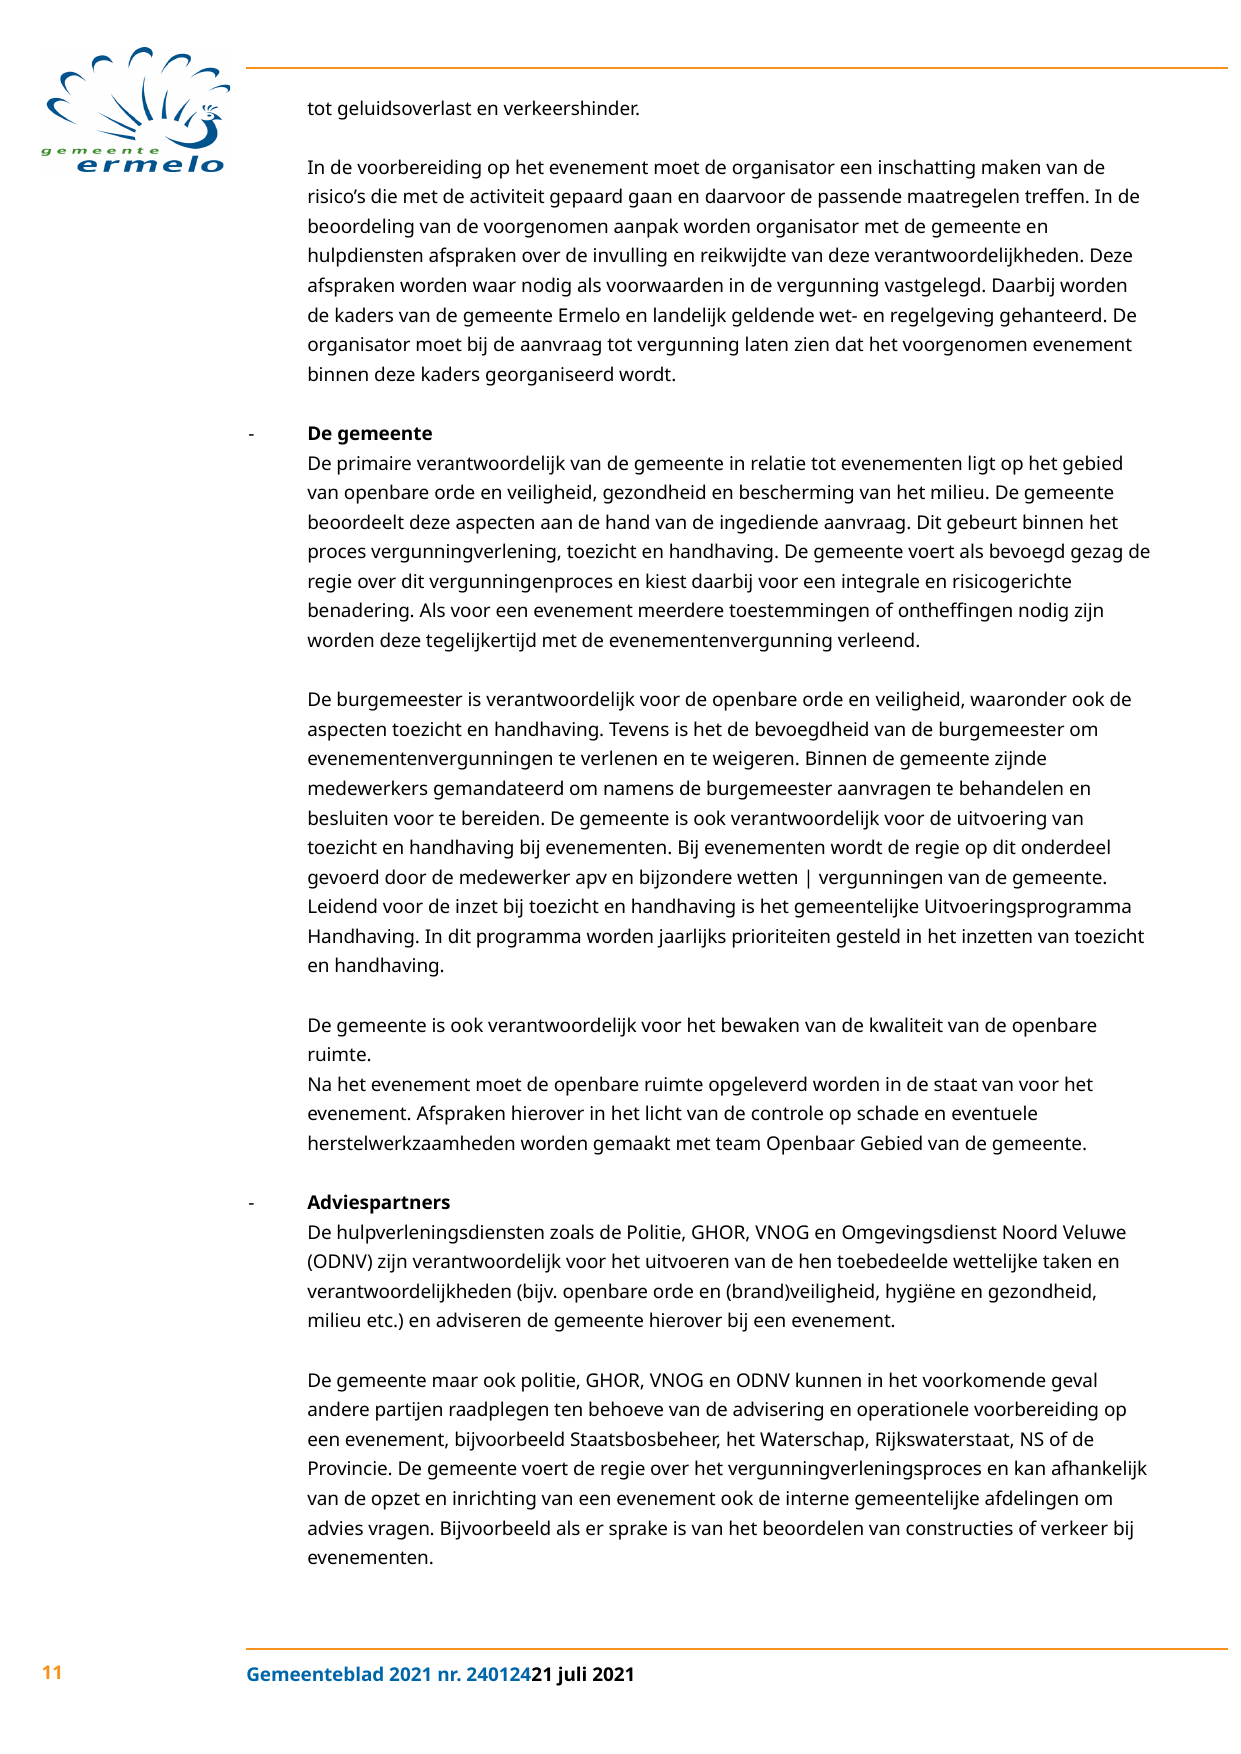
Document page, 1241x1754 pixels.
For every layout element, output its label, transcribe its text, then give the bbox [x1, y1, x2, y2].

list De gemeente maar ook politie, GHOR, VNOG en ODNV kunnen in het voorkomende geval andere partijen raadplegen ten behoeve van de advisering en operationele voorbereiding op een evenement, bijvoorbeeld Staatsbosbeheer, het Waterschap, Rijkswaterstaat, NS of de Provincie. De gemeente voert de regie over het vergunningverleningsproces en kan afhankelijk van de opzet en inrichting van een evenement ook de interne gemeentelijke afdelingen om advies vragen. Bijvoorbeeld als er sprake is van het beoordelen van constructies of verkeer bij evenementen. [248, 1367, 1152, 1570]
list De gemeente is ook verantwoordelijk voor het bewaken van de kwaliteit van de openbare ruimte. [248, 1012, 1152, 1067]
list In de voorbereiding op het evenement moet de organisator een inschatting maken van de risico’s die met de activiteit gepaard gaan en daarvoor de passende maatregelen treffen. In de beoordeling van de voorgenomen aanpak worden organisator met de gemeente en hulpdiensten afspraken over de invulling en reikwijdte van deze verantwoordelijkheden. Deze afspraken worden waar nodig als voorwaarden in de vergunning vastgelegd. Daarbij worden de kaders van de gemeente Ermelo en landelijk geldende wet- en regelgeving gehanteerd. De organisator moet bij de aanvraag tot vergunning laten zien dat het voorgenomen evenement binnen deze kaders georganiseerd wordt. [248, 154, 1152, 387]
list De gemeente [248, 420, 1152, 446]
picture [41, 47, 231, 172]
list Adviespartners [248, 1189, 1152, 1215]
list De hulpverleningsdiensten zoals de Politie, GHOR, VNOG en Omgevingsdienst Noord Veluwe (ODNV) zijn verantwoordelijk voor het uitvoeren van de hen toebedeelde wettelijke taken en verantwoordelijkheden (bijv. openbare orde en (brand)veiligheid, hygiëne en gezondheid, milieu etc.) en adviseren de gemeente hierover bij een evenement. [248, 1219, 1152, 1333]
list De burgemeester is verantwoordelijk voor de openbare orde en veiligheid, waaronder ook de aspecten toezicht en handhaving. Tevens is het de bevoegdheid van de burgemeester om evenementenvergunningen te verlenen en te weigeren. Binnen de gemeente zijnde medewerkers gemandateerd om namens de burgemeester aanvragen te behandelen en besluiten voor te bereiden. De gemeente is ook verantwoordelijk voor de uitvoering van toezicht en handhaving bij evenementen. Bij evenementen wordt de regie op dit onderdeel gevoerd door de medewerker apv en bijzondere wetten | vergunningen van de gemeente. Leidend voor de inzet bij toezicht en handhaving is het gemeentelijke Uitvoeringsprogramma Handhaving. In dit programma worden jaarlijks prioriteiten gesteld in het inzetten van toezicht en handhaving. [248, 686, 1152, 978]
list tot geluidsoverlast en verkeershinder. [248, 95, 1152, 121]
list De primaire verantwoordelijk van de gemeente in relatie tot evenementen ligt op het gebied van openbare orde en veiligheid, gezondheid en bescherming van het milieu. De gemeente beoordeelt deze aspecten aan de hand van de ingediende aanvraag. Dit gebeurt binnen het proces vergunningverlening, toezicht en handhaving. De gemeente voert als bevoegd gezag de regie over dit vergunningenproces en kiest daarbij voor een integrale en risicogerichte benadering. Als voor een evenement meerdere toestemmingen of ontheffingen nodig zijn worden deze tegelijkertijd met de evenementenvergunning verleend. [248, 450, 1152, 653]
list Na het evenement moet de openbare ruimte opgeleverd worden in de staat van voor het evenement. Afspraken hierover in het licht van de controle op schade en eventuele herstelwerkzaamheden worden gemaakt met team Openbaar Gebied van de gemeente. [248, 1071, 1152, 1156]
